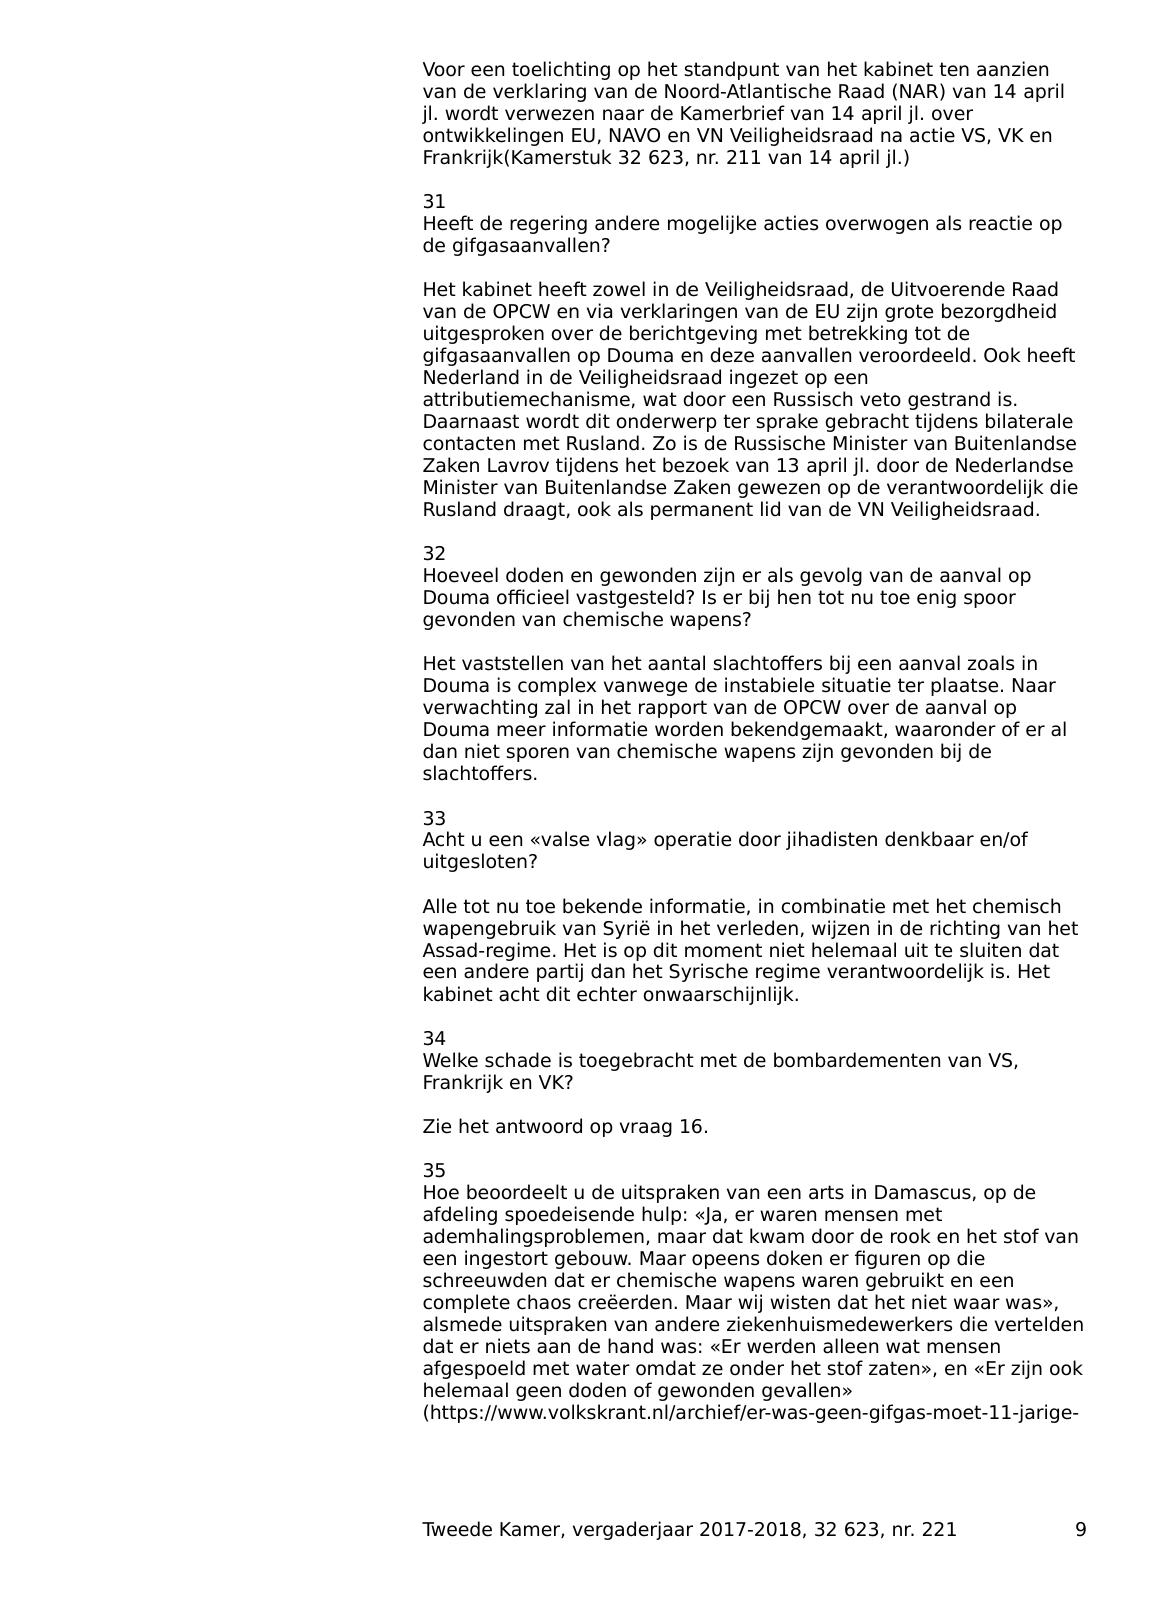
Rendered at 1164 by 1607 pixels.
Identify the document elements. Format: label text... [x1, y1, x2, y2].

text Voor een toelichting op het standpunt van het kabinet ten aanzien van de verklaring van de Noord-Atlantische Raad (NAR) van 14 april jl. wordt verwezen naar de Kamerbrief van 14 april jl. over ontwikkelingen EU, NAVO en VN Veiligheidsraad na actie VS, VK en Frankrijk(Kamerstuk 32 623, nr. 211 van 14 april jl.) [422, 59, 1087, 169]
text 34 [422, 1028, 1087, 1049]
text Hoeveel doden en gewonden zijn er als gevolg van de aanval op Douma officieel vastgesteld? Is er bij hen tot nu toe enig spoor gevonden van chemische wapens? [422, 565, 1087, 631]
text Hoe beoordeelt u de uitspraken van een arts in Damascus, op de afdeling spoedeisende hulp: «Ja, er waren mensen met ademhalingsproblemen, maar dat kwam door de rook en het stof van een ingestort gebouw. Maar opeens doken er figuren op die schreeuwden dat er chemische wapens waren gebruikt en een complete chaos creëerden. Maar wij wisten dat het niet waar was», alsmede uitspraken van andere ziekenhuismedewerkers die vertelden dat er niets aan de hand was: «Er werden alleen wat mensen afgespoeld met water omdat ze onder het stof zaten», en «Er zijn ook helemaal geen doden of gewonden gevallen» (https://www.volkskrant.nl/archief/er-was-geen-gifgas-moet-11-jarige- [422, 1182, 1087, 1424]
text Het vaststellen van het aantal slachtoffers bij een aanval zoals in Douma is complex vanwege de instabiele situatie ter plaatse. Naar verwachting zal in het rapport van de OPCW over de aanval op Douma meer informatie worden bekendgemaakt, waaronder of er al dan niet sporen van chemische wapens zijn gevonden bij de slachtoffers. [422, 653, 1087, 785]
text 33 [422, 807, 1087, 829]
text Acht u een «valse vlag» operatie door jihadisten denkbaar en/of uitgesloten? [422, 829, 1087, 873]
text Alle tot nu toe bekende informatie, in combinatie met het chemisch wapengebruik van Syrië in het verleden, wijzen in de richting van het Assad-regime. Het is op dit moment niet helemaal uit te sluiten dat een andere partij dan het Syrische regime verantwoordelijk is. Het kabinet acht dit echter onwaarschijnlijk. [422, 896, 1087, 1005]
text Heeft de regering andere mogelijke acties overwogen als reactie op de gifgasaanvallen? [422, 213, 1087, 257]
text 32 [422, 543, 1087, 565]
text 31 [422, 191, 1087, 213]
text 35 [422, 1160, 1087, 1182]
text Zie het antwoord op vraag 16. [422, 1116, 1087, 1138]
text Het kabinet heeft zowel in de Veiligheidsraad, de Uitvoerende Raad van de OPCW en via verklaringen van de EU zijn grote bezorgdheid uitgesproken over de berichtgeving met betrekking tot de gifgasaanvallen op Douma en deze aanvallen veroordeeld. Ook heeft Nederland in de Veiligheidsraad ingezet op een attributiemechanisme, wat door een Russisch veto gestrand is. Daarnaast wordt dit onderwerp ter sprake gebracht tijdens bilaterale contacten met Rusland. Zo is de Russische Minister van Buitenlandse Zaken Lavrov tijdens het bezoek van 13 april jl. door de Nederlandse Minister van Buitenlandse Zaken gewezen op de verantwoordelijk die Rusland draagt, ook als permanent lid van de VN Veiligheidsraad. [422, 279, 1087, 521]
text Welke schade is toegebracht met de bombardementen van VS, Frankrijk en VK? [422, 1049, 1087, 1093]
